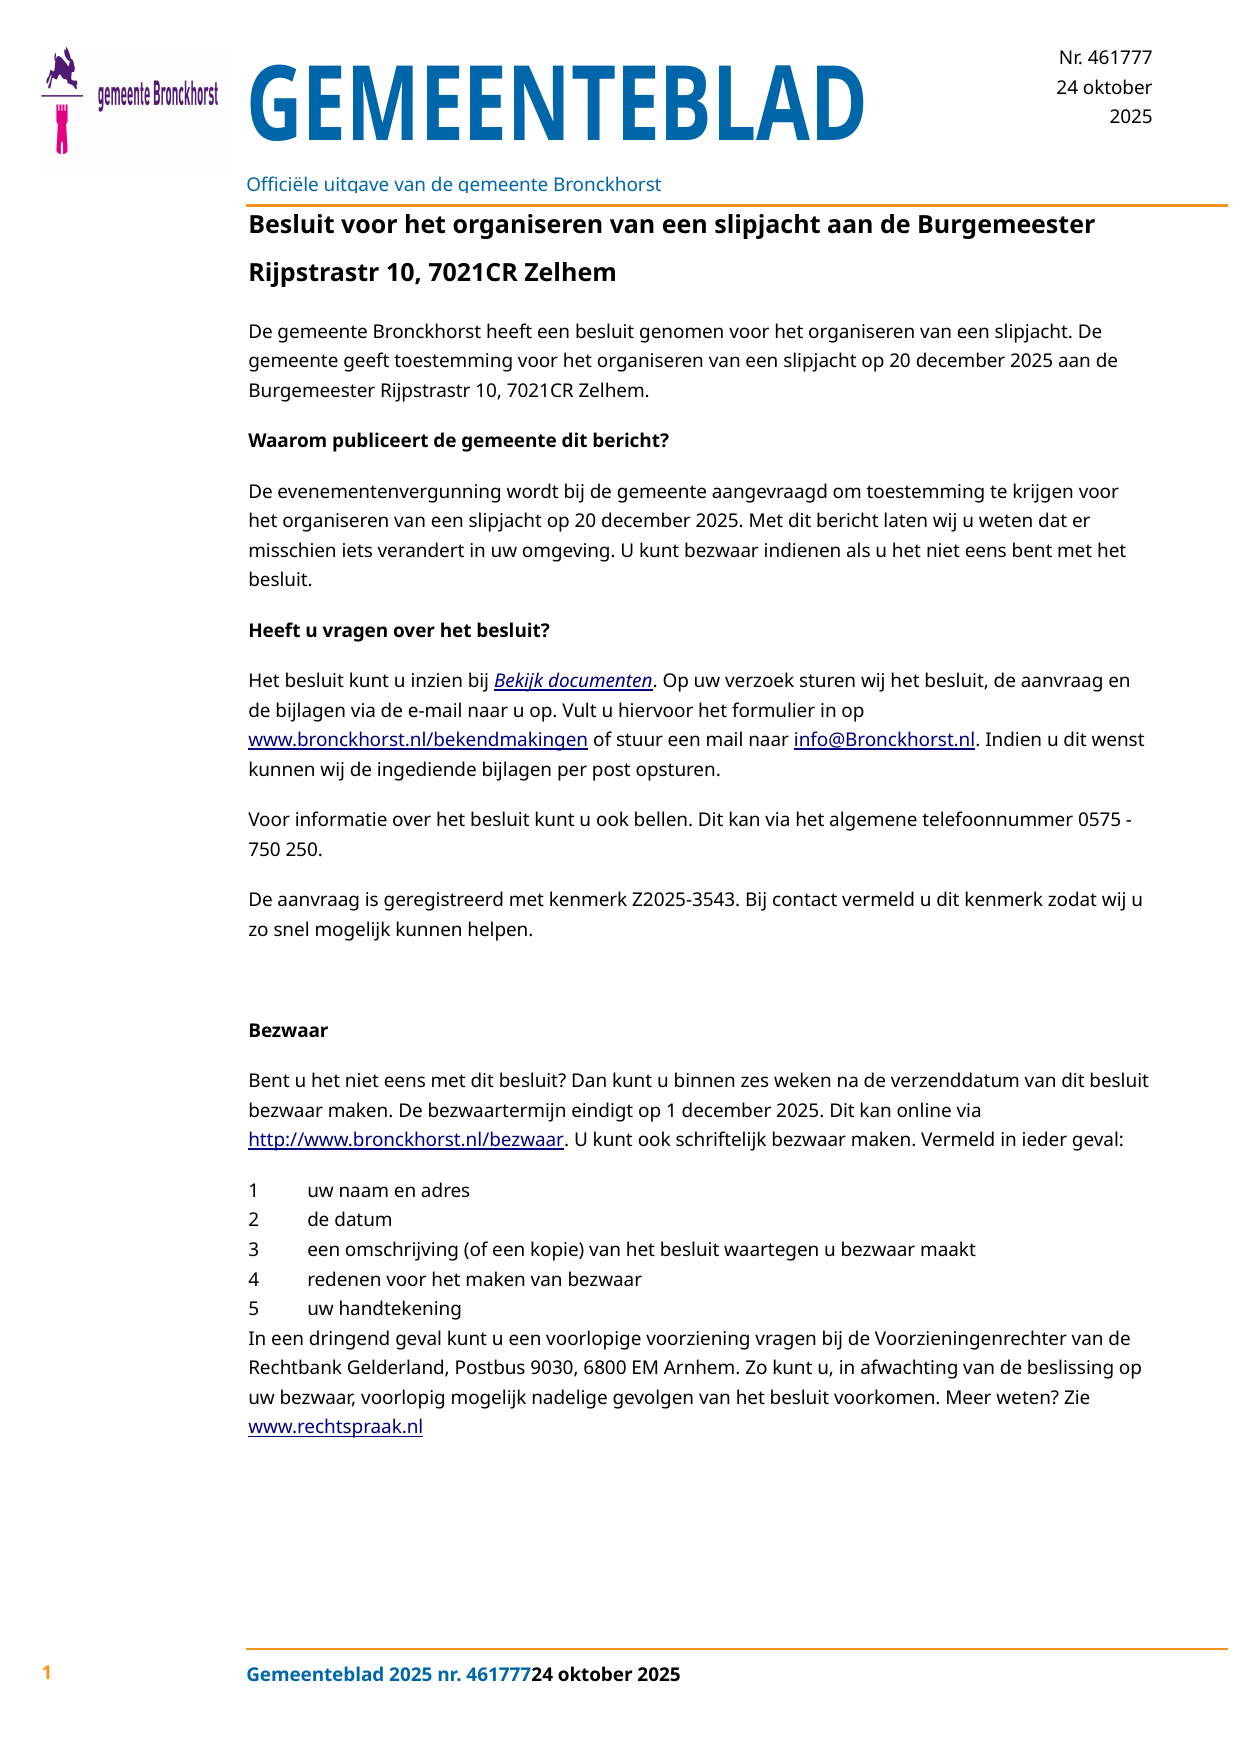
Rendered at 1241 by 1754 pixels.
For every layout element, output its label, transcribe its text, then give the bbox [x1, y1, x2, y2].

text Heeft u vragen over het besluit? [248, 617, 1152, 643]
list uw naam en adres [248, 1177, 1152, 1203]
text Bezwaar [248, 1017, 1152, 1043]
picture [41, 47, 231, 172]
list redenen voor het maken van bezwaar [248, 1266, 1152, 1292]
text De aanvraag is geregistreerd met kenmerk Z2025-3543. Bij contact vermeld u dit kenmerk zodat wij u zo snel mogelijk kunnen helpen. [248, 887, 1152, 942]
text De evenementenvergunning wordt bij de gemeente aangevraagd om toestemming te krijgen voor het organiseren van een slipjacht op 20 december 2025. Met dit bericht laten wij u weten dat er misschien iets verandert in uw omgeving. U kunt bezwaar indienen als u het niet eens bent met het besluit. [248, 478, 1152, 592]
text Waarom publiceert de gemeente dit bericht? [248, 427, 1152, 453]
text De gemeente Bronckhorst heeft een besluit genomen voor het organiseren van een slipjacht. De gemeente geeft toestemming voor het organiseren van een slipjacht op 20 december 2025 aan de Burgemeester Rijpstrastr 10, 7021CR Zelhem. [248, 318, 1152, 403]
list een omschrijving (of een kopie) van het besluit waartegen u bezwaar maakt [248, 1236, 1152, 1262]
text Voor informatie over het besluit kunt u ook bellen. Dit kan via het algemene telefoonnummer 0575 - 750 250. [248, 807, 1152, 862]
text Bent u het niet eens met dit besluit? Dan kunt u binnen zes weken na de verzenddatum van dit besluit bezwaar maken. De bezwaartermijn eindigt op 1 december 2025. Dit kan online via http://www.bronckhorst.nl/bezwaar. U kunt ook schriftelijk bezwaar maken. Vermeld in ieder geval: [248, 1067, 1152, 1152]
list de datum [248, 1207, 1152, 1232]
text Het besluit kunt u inzien bij Bekijk documenten. Op uw verzoek sturen wij het besluit, de aanvraag en de bijlagen via de e-mail naar u op. Vult u hiervoor het formulier in op www.bronckhorst.nl/bekendmakingen of stuur een mail naar info@Bronckhorst.nl. Indien u dit wenst kunnen wij de ingediende bijlagen per post opsturen. [248, 667, 1152, 782]
text Besluit voor het organiseren van een slipjacht aan de Burgemeester Rijpstrastr 10, 7021CR Zelhem [248, 207, 1152, 288]
text In een dringend geval kunt u een voorlopige voorziening vragen bij de Voorzieningenrechter van de Rechtbank Gelderland, Postbus 9030, 6800 EM Arnhem. Zo kunt u, in afwachting van de beslissing op uw bezwaar, voorlopig mogelijk nadelige gevolgen van het besluit voorkomen. Meer weten? Zie www.rechtspraak.nl [248, 1325, 1152, 1439]
list uw handtekening [248, 1295, 1152, 1321]
